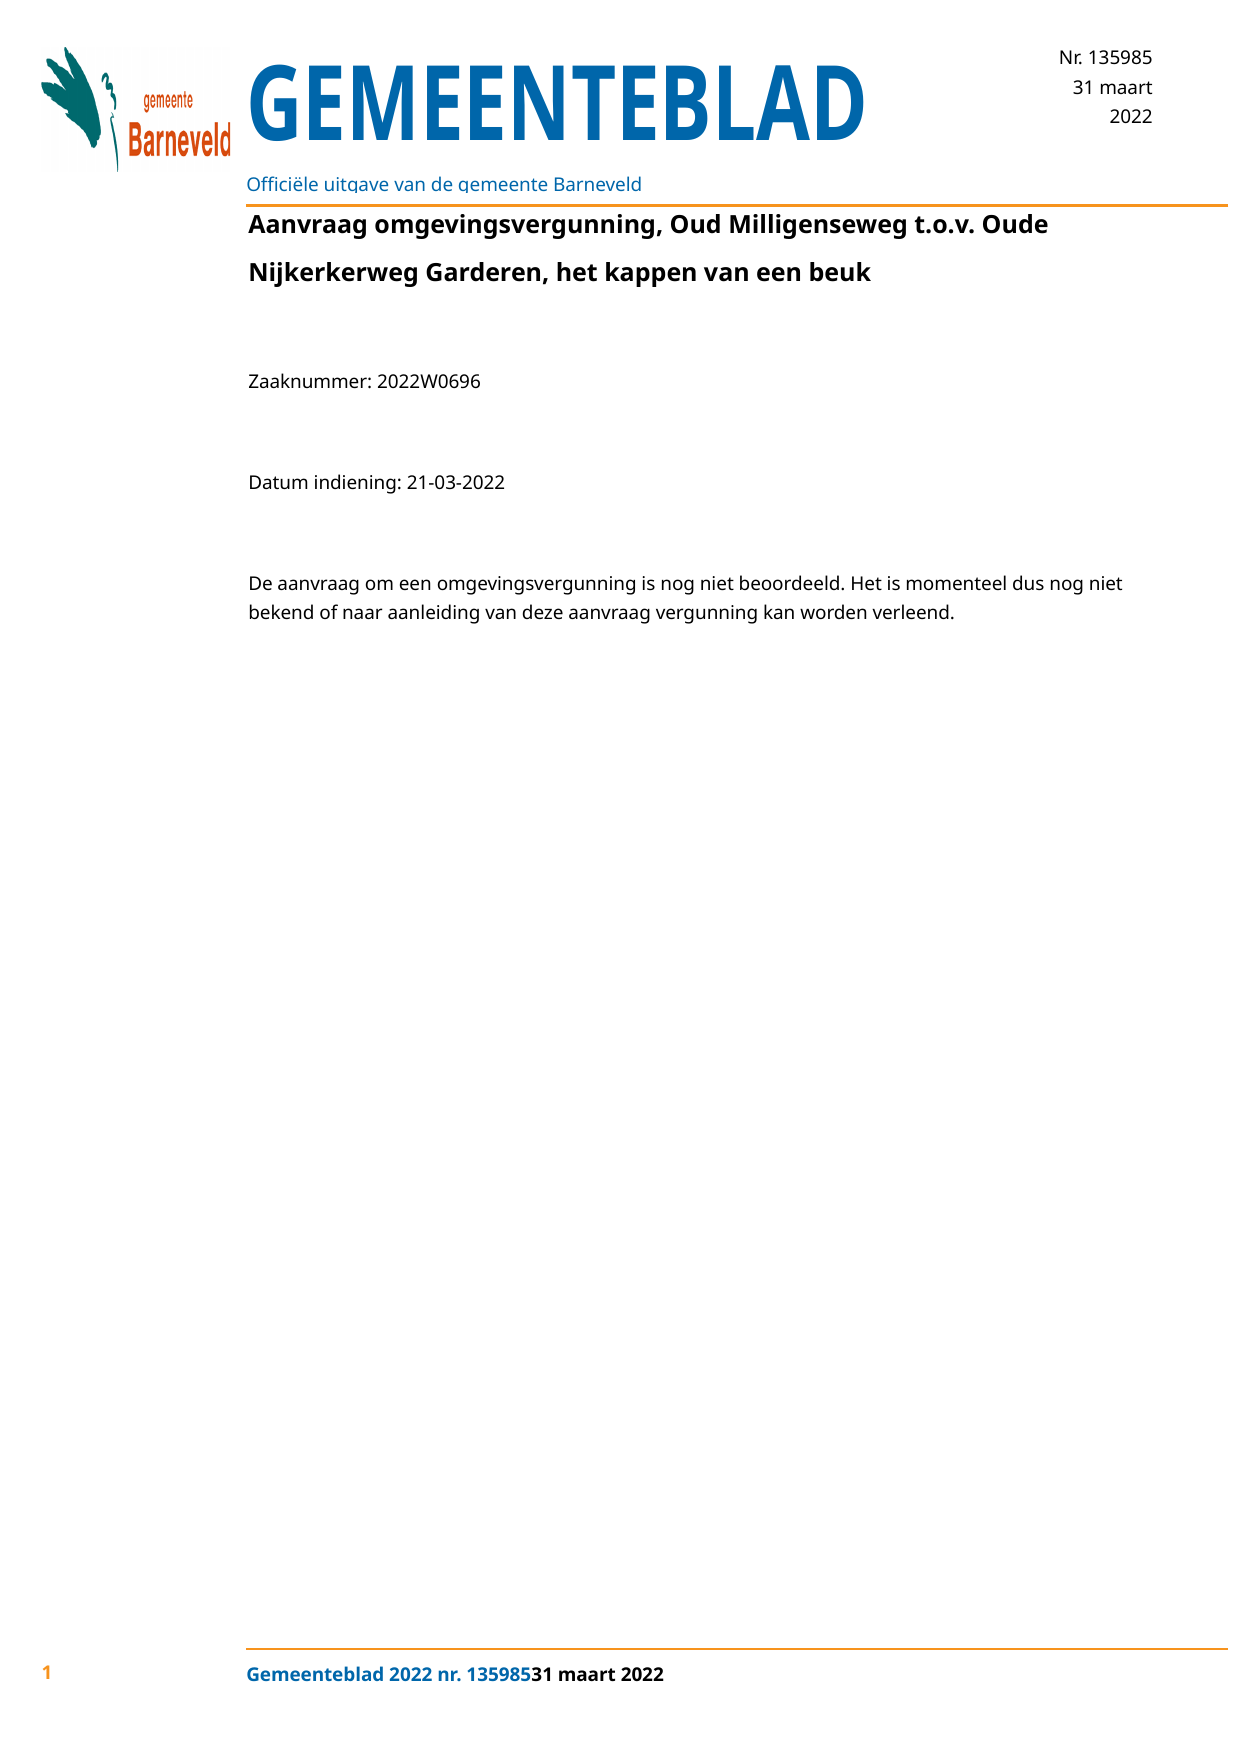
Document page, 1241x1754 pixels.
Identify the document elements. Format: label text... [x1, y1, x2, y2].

text Datum indiening: 21-03-2022 [248, 469, 1152, 495]
text De aanvraag om een omgevingsvergunning is nog niet beoordeeld. Het is momenteel dus nog niet bekend of naar aanleiding van deze aanvraag vergunning kan worden verleend. [248, 570, 1152, 625]
text Aanvraag omgevingsvergunning, Oud Milligenseweg t.o.v. Oude Nijkerkerweg Garderen, het kappen van een beuk [248, 207, 1152, 288]
text Zaaknummer: 2022W0696 [248, 368, 1152, 394]
picture [41, 47, 231, 172]
